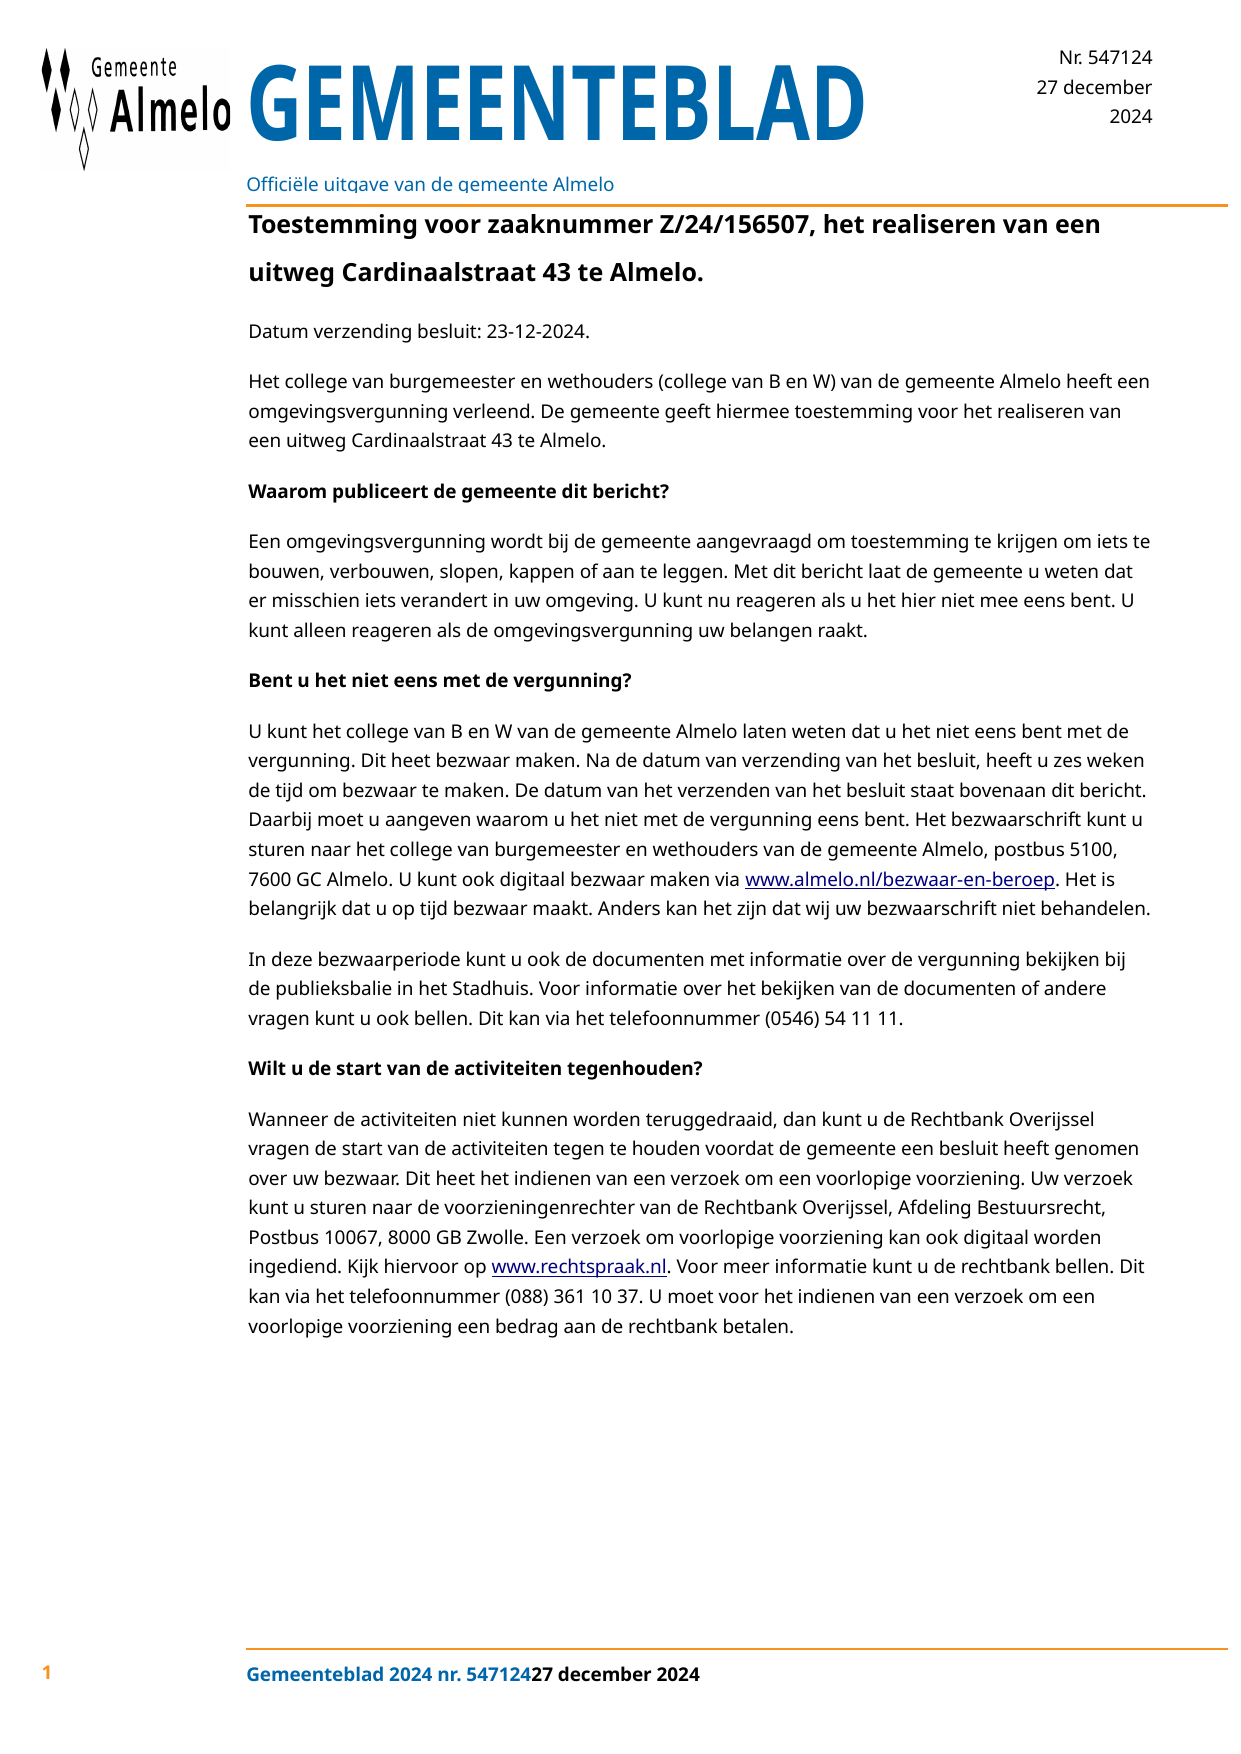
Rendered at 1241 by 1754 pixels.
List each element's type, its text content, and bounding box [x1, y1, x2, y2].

text Wanneer de activiteiten niet kunnen worden teruggedraaid, dan kunt u de Rechtbank Overijssel vragen de start van de activiteiten tegen te houden voordat de gemeente een besluit heeft genomen over uw bezwaar. Dit heet het indienen van een verzoek om een voorlopige voorziening. Uw verzoek kunt u sturen naar de voorzieningenrechter van de Rechtbank Overijssel, Afdeling Bestuursrecht, Postbus 10067, 8000 GB Zwolle. Een verzoek om voorlopige voorziening kan ook digitaal worden ingediend. Kijk hiervoor op www.rechtspraak.nl. Voor meer informatie kunt u de rechtbank bellen. Dit kan via het telefoonnummer (088) 361 10 37. U moet voor het indienen van een verzoek om een voorlopige voorziening een bedrag aan de rechtbank betalen. [248, 1106, 1152, 1339]
text In deze bezwaarperiode kunt u ook de documenten met informatie over de vergunning bekijken bij de publieksbalie in het Stadhuis. Voor informatie over het bekijken van de documenten of andere vragen kunt u ook bellen. Dit kan via het telefoonnummer (0546) 54 11 11. [248, 946, 1152, 1031]
text U kunt het college van B en W van de gemeente Almelo laten weten dat u het niet eens bent met de vergunning. Dit heet bezwaar maken. Na de datum van verzending van het besluit, heeft u zes weken de tijd om bezwaar te maken. De datum van het verzenden van het besluit staat bovenaan dit bericht. Daarbij moet u aangeven waarom u het niet met de vergunning eens bent. Het bezwaarschrift kunt u sturen naar het college van burgemeester en wethouders van de gemeente Almelo, postbus 5100, 7600 GC Almelo. U kunt ook digitaal bezwaar maken via www.almelo.nl/bezwaar-en-beroep. Het is belangrijk dat u op tijd bezwaar maakt. Anders kan het zijn dat wij uw bezwaarschrift niet behandelen. [248, 718, 1152, 921]
text Datum verzending besluit: 23-12-2024. [248, 318, 1152, 344]
picture [41, 47, 231, 172]
text Waarom publiceert de gemeente dit bericht? [248, 478, 1152, 504]
text Toestemming voor zaaknummer Z/24/156507, het realiseren van een uitweg Cardinaalstraat 43 te Almelo. [248, 207, 1152, 288]
text Bent u het niet eens met de vergunning? [248, 667, 1152, 693]
text Het college van burgemeester en wethouders (college van B en W) van de gemeente Almelo heeft een omgevingsvergunning verleend. De gemeente geeft hiermee toestemming voor het realiseren van een uitweg Cardinaalstraat 43 te Almelo. [248, 368, 1152, 453]
text Een omgevingsvergunning wordt bij de gemeente aangevraagd om toestemming te krijgen om iets te bouwen, verbouwen, slopen, kappen of aan te leggen. Met dit bericht laat de gemeente u weten dat er misschien iets verandert in uw omgeving. U kunt nu reageren als u het hier niet mee eens bent. U kunt alleen reageren als de omgevingsvergunning uw belangen raakt. [248, 528, 1152, 643]
text Wilt u de start van de activiteiten tegenhouden? [248, 1055, 1152, 1081]
